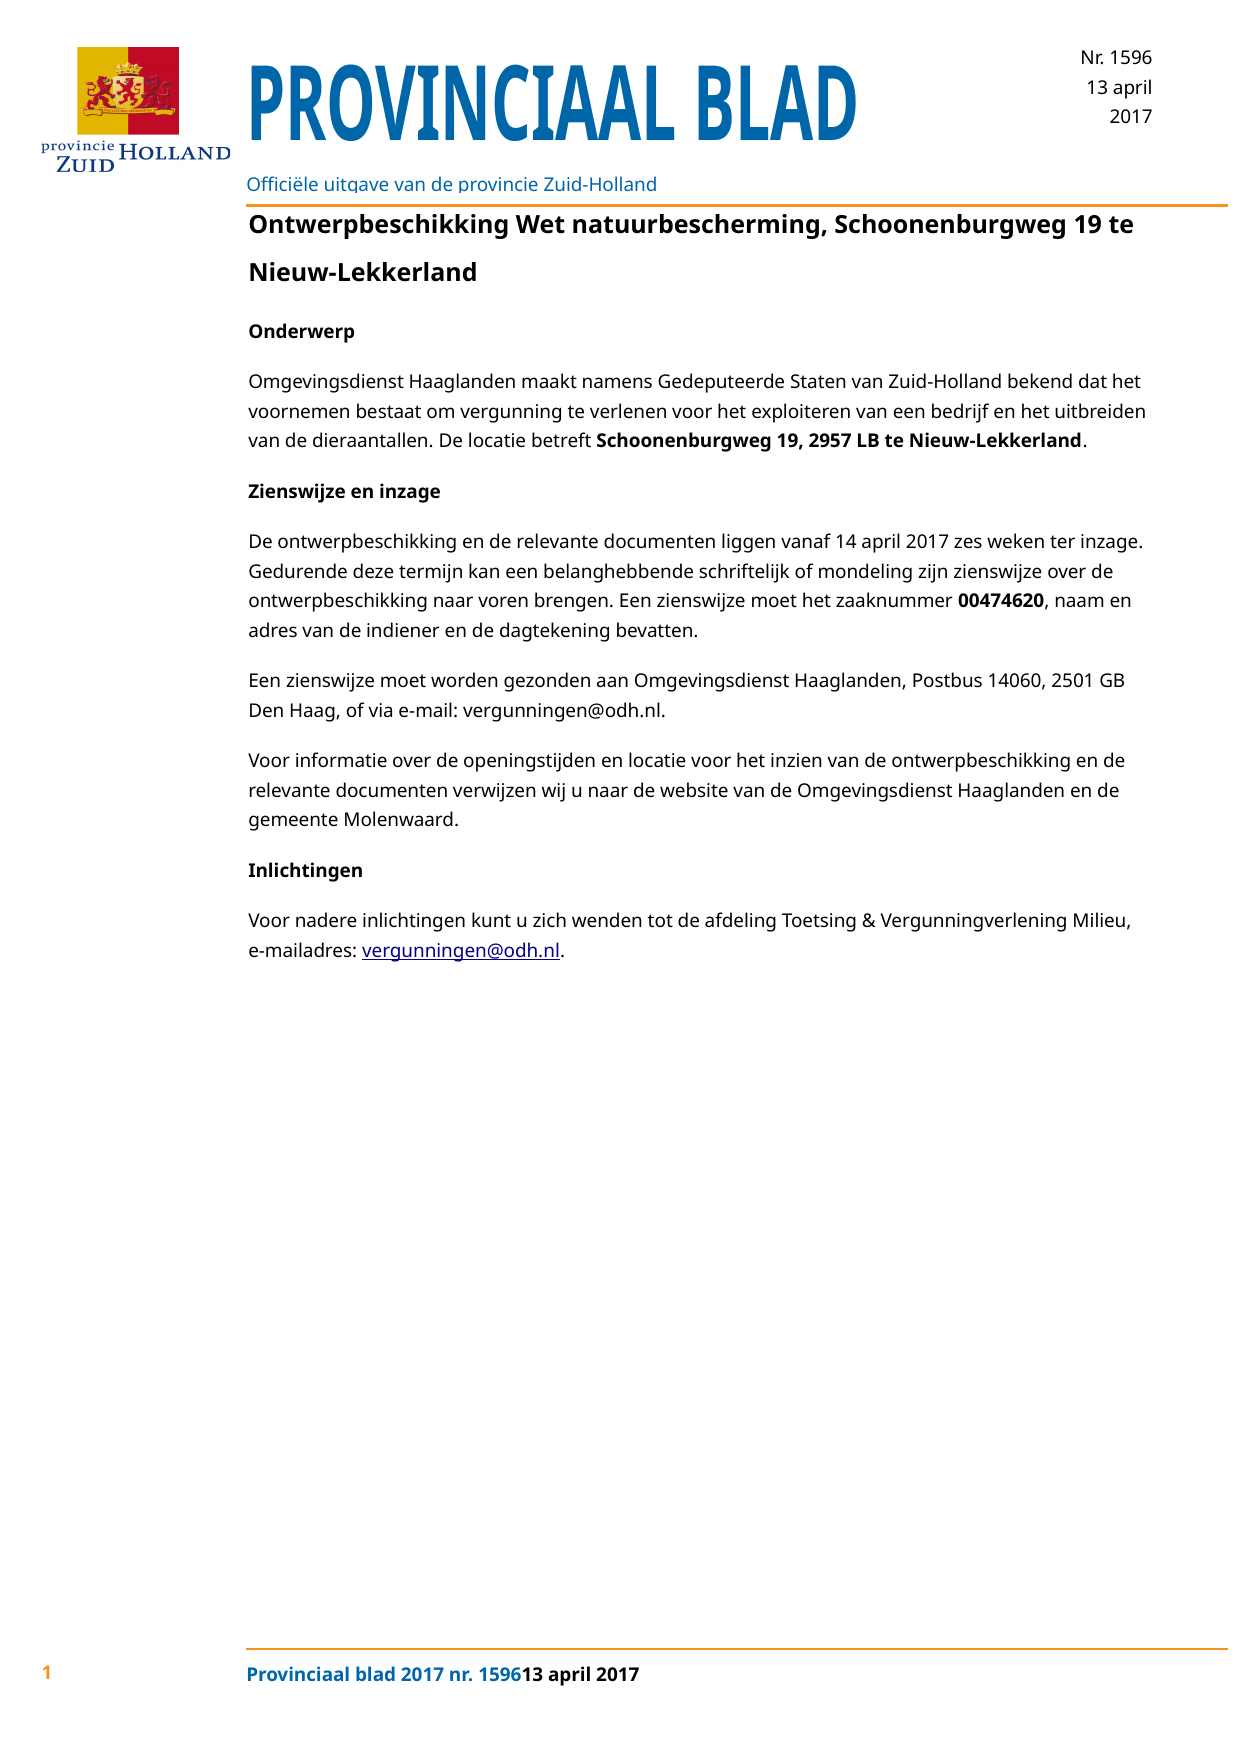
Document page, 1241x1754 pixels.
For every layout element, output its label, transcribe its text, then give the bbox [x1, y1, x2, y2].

text Omgevingsdienst Haaglanden maakt namens Gedeputeerde Staten van Zuid-Holland bekend dat het voornemen bestaat om vergunning te verlenen voor het exploiteren van een bedrijf en het uitbreiden van de dieraantallen. De locatie betreft Schoonenburgweg 19, 2957 LB te Nieuw-Lekkerland. [248, 368, 1152, 453]
text Voor nadere inlichtingen kunt u zich wenden tot de afdeling Toetsing & Vergunningverlening Milieu, e-mailadres: vergunningen@odh.nl. [248, 907, 1152, 963]
text Onderwerp [248, 318, 1152, 344]
text Inlichtingen [248, 857, 1152, 883]
text Voor informatie over de openingstijden en locatie voor het inzien van de ontwerpbeschikking en de relevante documenten verwijzen wij u naar de website van de Omgevingsdienst Haaglanden en de gemeente Molenwaard. [248, 747, 1152, 832]
text De ontwerpbeschikking en de relevante documenten liggen vanaf 14 april 2017 zes weken ter inzage. Gedurende deze termijn kan een belanghebbende schriftelijk of mondeling zijn zienswijze over de ontwerpbeschikking naar voren brengen. Een zienswijze moet het zaaknummer 00474620, naam en adres van de indiener en de dagtekening bevatten. [248, 528, 1152, 643]
picture [41, 47, 231, 172]
text Zienswijze en inzage [248, 478, 1152, 504]
text Ontwerpbeschikking Wet natuurbescherming, Schoonenburgweg 19 te Nieuw-Lekkerland [248, 207, 1152, 288]
text Een zienswijze moet worden gezonden aan Omgevingsdienst Haaglanden, Postbus 14060, 2501 GB Den Haag, of via e-mail: vergunningen@odh.nl. [248, 667, 1152, 723]
